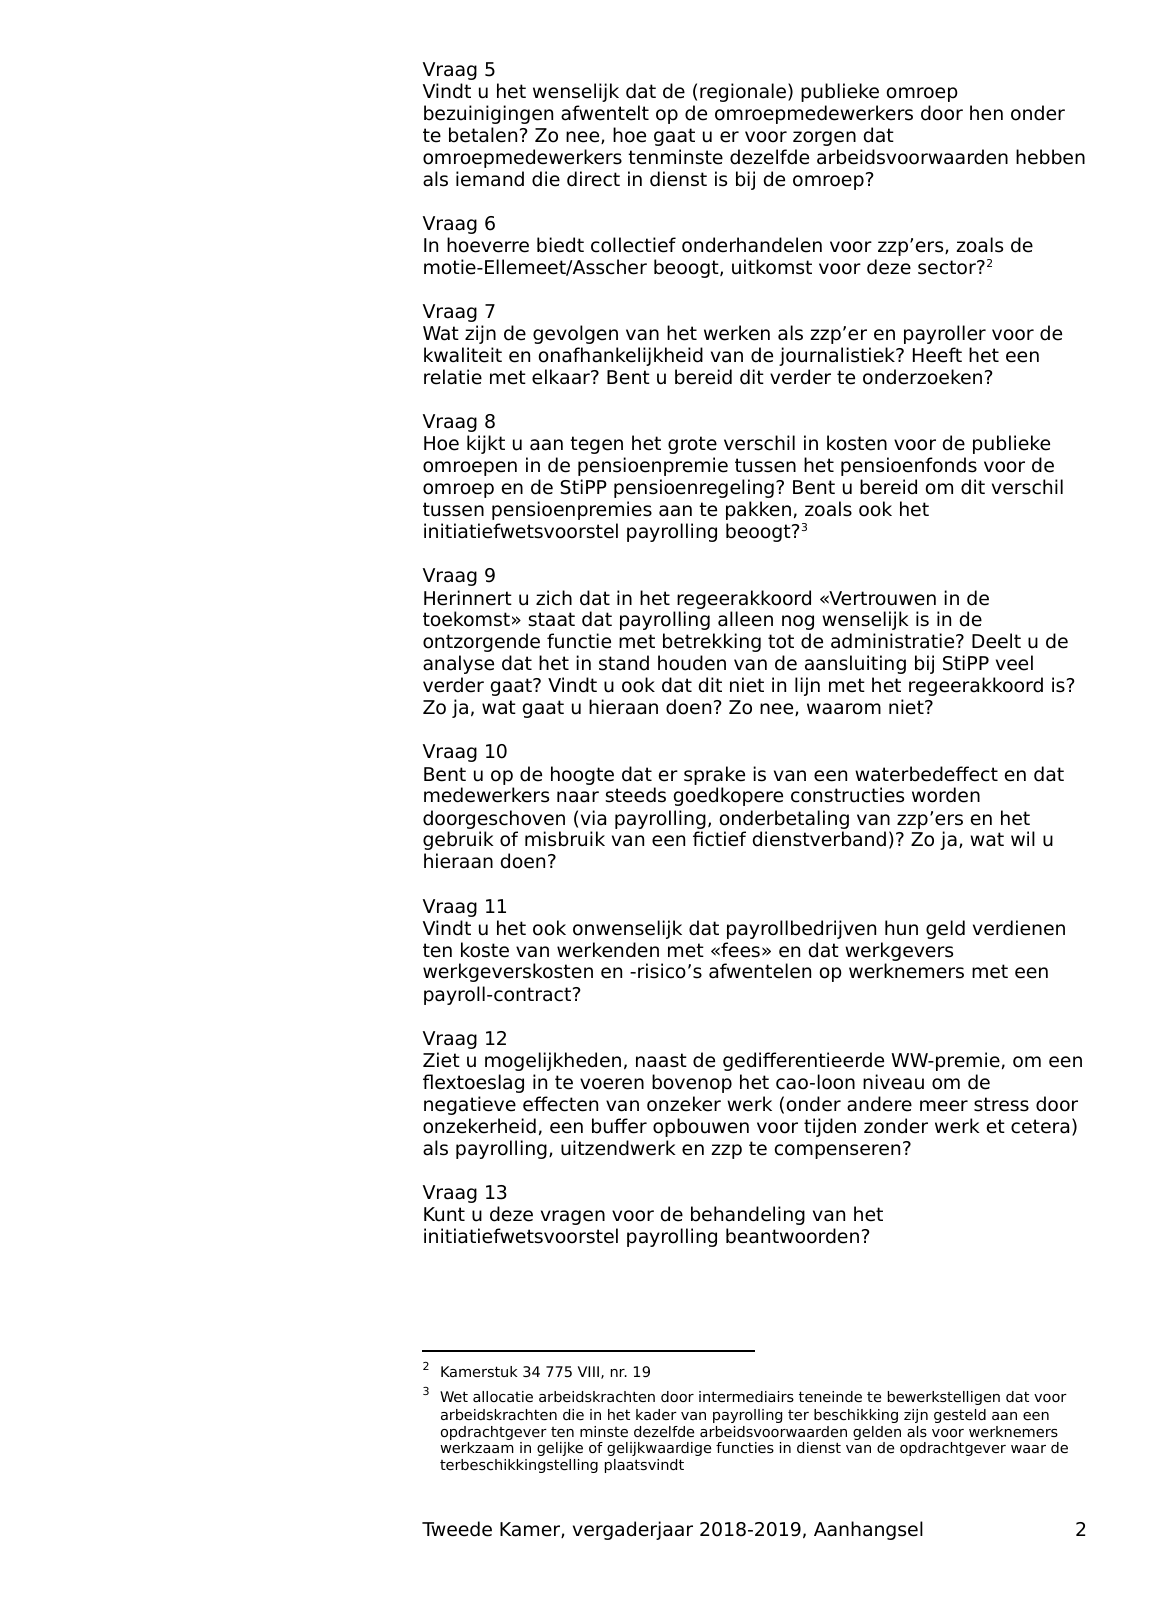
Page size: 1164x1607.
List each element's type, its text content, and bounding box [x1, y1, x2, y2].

text Vindt u het ook onwenselijk dat payrollbedrijven hun geld verdienen ten koste van werkenden met «fees» en dat werkgevers werkgeverskosten en -risico’s afwentelen op werknemers met een payroll-contract? [422, 917, 1087, 1005]
text Vraag 12 [422, 1028, 1087, 1049]
text Vraag 7 [422, 301, 1087, 323]
text Wat zijn de gevolgen van het werken als zzp’er en payroller voor de kwaliteit en onafhankelijkheid van de journalistiek? Heeft het een relatie met elkaar? Bent u bereid dit verder te onderzoeken? [422, 323, 1087, 389]
text Vraag 6 [422, 213, 1087, 235]
text Vraag 8 [422, 411, 1087, 433]
text In hoeverre biedt collectief onderhandelen voor zzp’ers, zoals de motie-Ellemeet/Asscher beoogt, uitkomst voor deze sector? [422, 235, 1087, 279]
text Vraag 9 [422, 565, 1087, 587]
text Wet allocatie arbeidskrachten door intermediairs teneinde te bewerkstelligen dat voor arbeidskrachten die in het kader van payrolling ter beschikking zijn gesteld aan een opdrachtgever ten minste dezelfde arbeidsvoorwaarden gelden als voor werknemers werkzaam in gelijke of gelijkwaardige functies in dienst van de opdrachtgever waar de terbeschikkingstelling plaatsvindt [422, 1385, 1087, 1474]
text Vraag 5 [422, 59, 1087, 81]
text Vraag 11 [422, 896, 1087, 917]
text Ziet u mogelijkheden, naast de gedifferentieerde WW-premie, om een flextoeslag in te voeren bovenop het cao-loon niveau om de negatieve effecten van onzeker werk (onder andere meer stress door onzekerheid, een buffer opbouwen voor tijden zonder werk et cetera) als payrolling, uitzendwerk en zzp te compenseren? [422, 1049, 1087, 1159]
text Vindt u het wenselijk dat de (regionale) publieke omroep bezuinigingen afwentelt op de omroepmedewerkers door hen onder te betalen? Zo nee, hoe gaat u er voor zorgen dat omroepmedewerkers tenminste dezelfde arbeidsvoorwaarden hebben als iemand die direct in dienst is bij de omroep? [422, 81, 1087, 191]
text Kunt u deze vragen voor de behandeling van het initiatiefwetsvoorstel payrolling beantwoorden? [422, 1204, 1087, 1248]
text Hoe kijkt u aan tegen het grote verschil in kosten voor de publieke omroepen in de pensioenpremie tussen het pensioenfonds voor de omroep en de StiPP pensioenregeling? Bent u bereid om dit verschil tussen pensioenpremies aan te pakken, zoals ook het initiatiefwetsvoorstel payrolling beoogt? [422, 433, 1087, 543]
text Bent u op de hoogte dat er sprake is van een waterbedeffect en dat medewerkers naar steeds goedkopere constructies worden doorgeschoven (via payrolling, onderbetaling van zzp’ers en het gebruik of misbruik van een fictief dienstverband)? Zo ja, wat wil u hieraan doen? [422, 763, 1087, 873]
text Kamerstuk 34 775 VIII, nr. 19 [422, 1360, 1087, 1382]
text Vraag 13 [422, 1182, 1087, 1204]
text Vraag 10 [422, 741, 1087, 763]
text Herinnert u zich dat in het regeerakkoord «Vertrouwen in de toekomst» staat dat payrolling alleen nog wenselijk is in de ontzorgende functie met betrekking tot de administratie? Deelt u de analyse dat het in stand houden van de aansluiting bij StiPP veel verder gaat? Vindt u ook dat dit niet in lijn met het regeerakkoord is? Zo ja, wat gaat u hieraan doen? Zo nee, waarom niet? [422, 587, 1087, 719]
